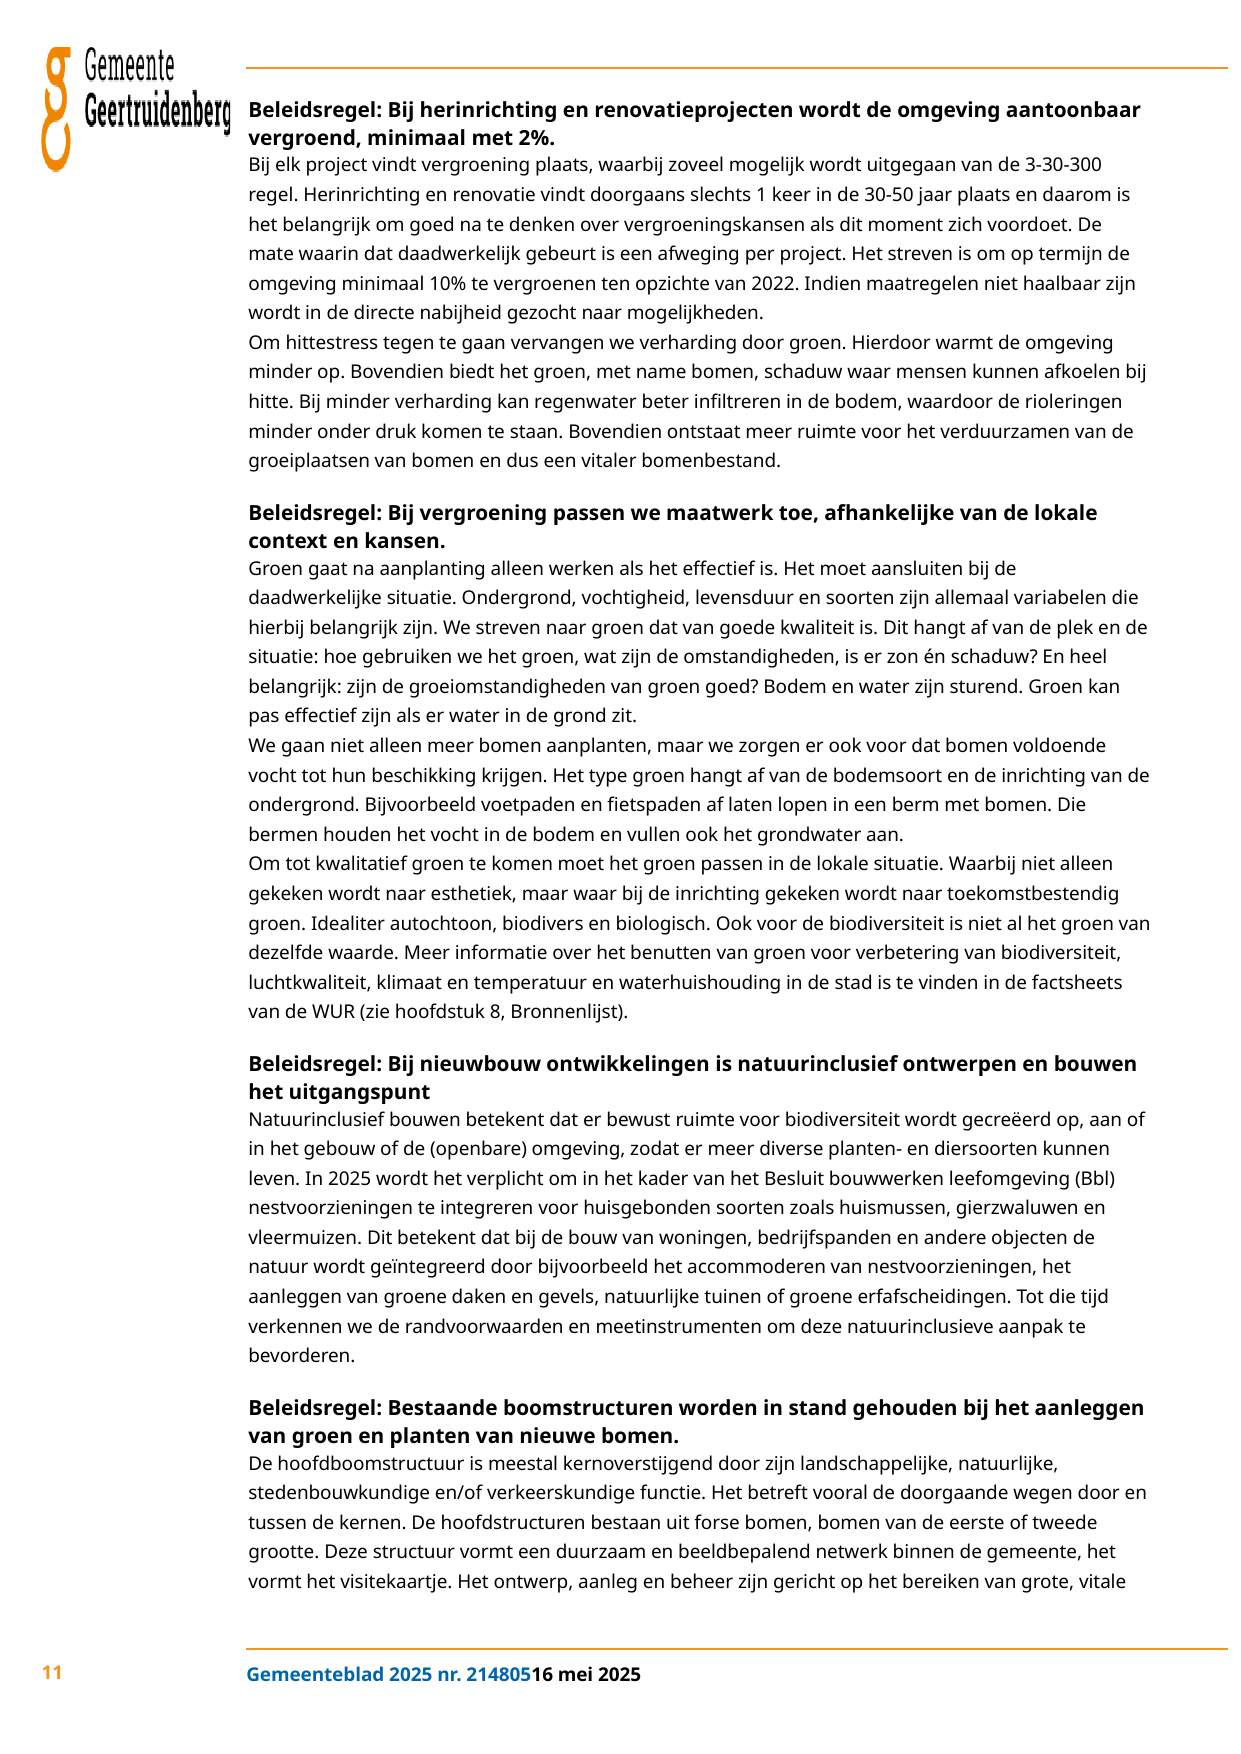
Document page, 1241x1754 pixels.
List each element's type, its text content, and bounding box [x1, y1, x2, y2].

text Om hittestress tegen te gaan vervangen we verharding door groen. Hierdoor warmt de omgeving minder op. Bovendien biedt het groen, met name bomen, schaduw waar mensen kunnen afkoelen bij hitte. Bij minder verharding kan regenwater beter infiltreren in de bodem, waardoor de rioleringen minder onder druk komen te staan. Bovendien ontstaat meer ruimte voor het verduurzamen van de groeiplaatsen van bomen en dus een vitaler bomenbestand. [248, 329, 1152, 473]
text Beleidsregel: Bij herinrichting en renovatieprojecten wordt de omgeving aantoonbaar vergroend, minimaal met 2%. [248, 95, 1152, 152]
text Om tot kwalitatief groen te komen moet het groen passen in de lokale situatie. Waarbij niet alleen gekeken wordt naar esthetiek, maar waar bij de inrichting gekeken wordt naar toekomstbestendig groen. Idealiter autochtoon, biodivers en biologisch. Ook voor de biodiversiteit is niet al het groen van dezelfde waarde. Meer informatie over het benutten van groen voor verbetering van biodiversiteit, luchtkwaliteit, klimaat en temperatuur en waterhuishouding in de stad is te vinden in de factsheets van de WUR (zie hoofdstuk 8, Bronnenlijst). [248, 851, 1152, 1024]
text Natuurinclusief bouwen betekent dat er bewust ruimte voor biodiversiteit wordt gecreëerd op, aan of in het gebouw of de (openbare) omgeving, zodat er meer diverse planten- en diersoorten kunnen leven. In 2025 wordt het verplicht om in het kader van het Besluit bouwwerken leefomgeving (Bbl) nestvoorzieningen te integreren voor huisgebonden soorten zoals huismussen, gierzwaluwen en vleermuizen. Dit betekent dat bij de bouw van woningen, bedrijfspanden en andere objecten de natuur wordt geïntegreerd door bijvoorbeeld het accommoderen van nestvoorzieningen, het aanleggen van groene daken en gevels, natuurlijke tuinen of groene erfafscheidingen. Tot die tijd verkennen we de randvoorwaarden en meetinstrumenten om deze natuurinclusieve aanpak te bevorderen. [248, 1106, 1152, 1368]
text We gaan niet alleen meer bomen aanplanten, maar we zorgen er ook voor dat bomen voldoende vocht tot hun beschikking krijgen. Het type groen hangt af van de bodemsoort en de inrichting van de ondergrond. Bijvoorbeeld voetpaden en fietspaden af laten lopen in een berm met bomen. Die bermen houden het vocht in de bodem en vullen ook het grondwater aan. [248, 732, 1152, 847]
text Beleidsregel: Bij vergroening passen we maatwerk toe, afhankelijke van de lokale context en kansen. [248, 498, 1152, 555]
text Beleidsregel: Bij nieuwbouw ontwikkelingen is natuurinclusief ontwerpen en bouwen het uitgangspunt [248, 1049, 1152, 1106]
picture [41, 47, 231, 172]
text Beleidsregel: Bestaande boomstructuren worden in stand gehouden bij het aanleggen van groen en planten van nieuwe bomen. [248, 1393, 1152, 1450]
text De hoofdboomstructuur is meestal kernoverstijgend door zijn landschappelijke, natuurlijke, stedenbouwkundige en/of verkeerskundige functie. Het betreft vooral de doorgaande wegen door en tussen de kernen. De hoofdstructuren bestaan uit forse bomen, bomen van de eerste of tweede grootte. Deze structuur vormt een duurzaam en beeldbepalend netwerk binnen de gemeente, het vormt het visitekaartje. Het ontwerp, aanleg en beheer zijn gericht op het bereiken van grote, vitale [248, 1450, 1152, 1594]
text Groen gaat na aanplanting alleen werken als het effectief is. Het moet aansluiten bij de daadwerkelijke situatie. Ondergrond, vochtigheid, levensduur en soorten zijn allemaal variabelen die hierbij belangrijk zijn. We streven naar groen dat van goede kwaliteit is. Dit hangt af van de plek en de situatie: hoe gebruiken we het groen, wat zijn de omstandigheden, is er zon én schaduw? En heel belangrijk: zijn de groeiomstandigheden van groen goed? Bodem en water zijn sturend. Groen kan pas effectief zijn als er water in de grond zit. [248, 555, 1152, 728]
text Bij elk project vindt vergroening plaats, waarbij zoveel mogelijk wordt uitgegaan van de 3-30-300 regel. Herinrichting en renovatie vindt doorgaans slechts 1 keer in de 30-50 jaar plaats en daarom is het belangrijk om goed na te denken over vergroeningskansen als dit moment zich voordoet. De mate waarin dat daadwerkelijk gebeurt is een afweging per project. Het streven is om op termijn de omgeving minimaal 10% te vergroenen ten opzichte van 2022. Indien maatregelen niet haalbaar zijn wordt in de directe nabijheid gezocht naar mogelijkheden. [248, 152, 1152, 325]
